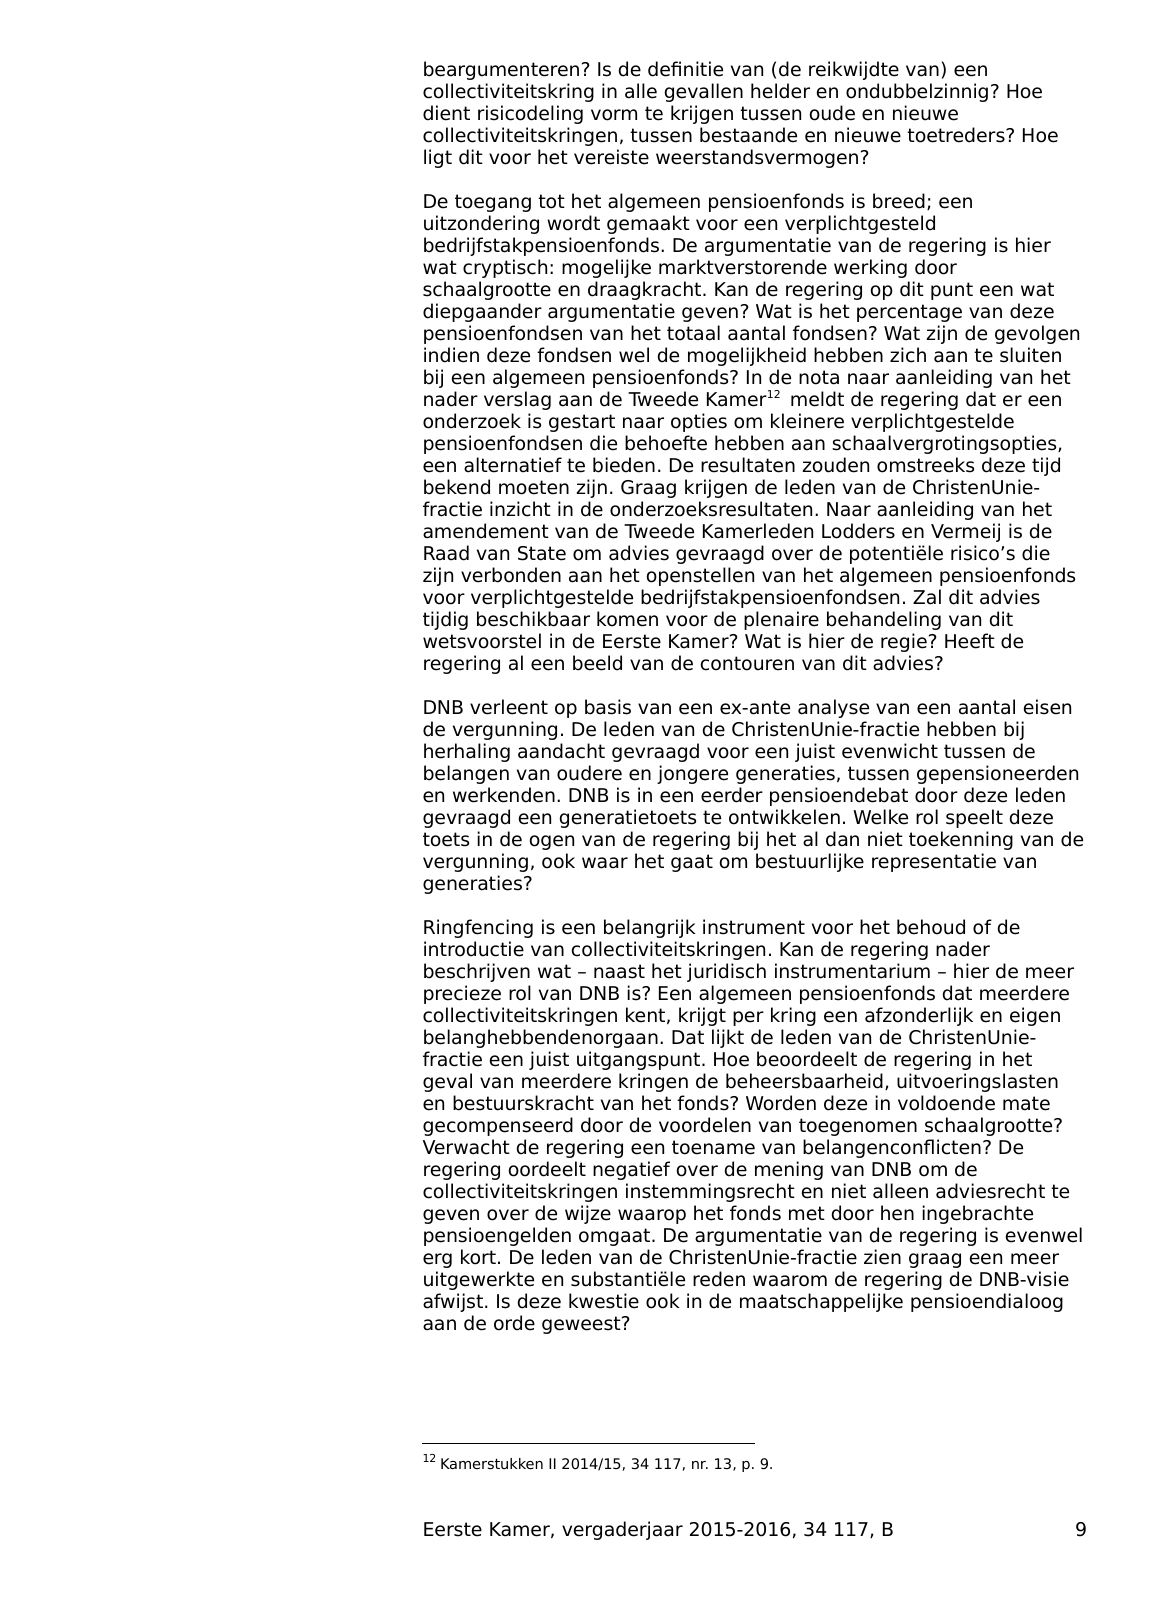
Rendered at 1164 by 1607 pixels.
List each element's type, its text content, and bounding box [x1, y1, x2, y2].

text beargumenteren? Is de definitie van (de reikwijdte van) een collectiviteitskring in alle gevallen helder en ondubbelzinnig? Hoe dient risicodeling vorm te krijgen tussen oude en nieuwe collectiviteitskringen, tussen bestaande en nieuwe toetreders? Hoe ligt dit voor het vereiste weerstandsvermogen? [422, 59, 1087, 169]
text DNB verleent op basis van een ex-ante analyse van een aantal eisen de vergunning. De leden van de ChristenUnie-fractie hebben bij herhaling aandacht gevraagd voor een juist evenwicht tussen de belangen van oudere en jongere generaties, tussen gepensioneerden en werkenden. DNB is in een eerder pensioendebat door deze leden gevraagd een generatietoets te ontwikkelen. Welke rol speelt deze toets in de ogen van de regering bij het al dan niet toekenning van de vergunning, ook waar het gaat om bestuurlijke representatie van generaties? [422, 697, 1087, 895]
text De toegang tot het algemeen pensioenfonds is breed; een uitzondering wordt gemaakt voor een verplichtgesteld bedrijfstakpensioenfonds. De argumentatie van de regering is hier wat cryptisch: mogelijke marktverstorende werking door schaalgrootte en draagkracht. Kan de regering op dit punt een wat diepgaander argumentatie geven? Wat is het percentage van deze pensioenfondsen van het totaal aantal fondsen? Wat zijn de gevolgen indien deze fondsen wel de mogelijkheid hebben zich aan te sluiten bij een algemeen pensioenfonds? In de nota naar aanleiding van het nader verslag aan de Tweede Kamer meldt de regering dat er een onderzoek is gestart naar opties om kleinere verplichtgestelde pensioenfondsen die behoefte hebben aan schaalvergrotingsopties, een alternatief te bieden. De resultaten zouden omstreeks deze tijd bekend moeten zijn. Graag krijgen de leden van de ChristenUnie-fractie inzicht in de onderzoeksresultaten. Naar aanleiding van het amendement van de Tweede Kamerleden Lodders en Vermeij is de Raad van State om advies gevraagd over de potentiële risico’s die zijn verbonden aan het openstellen van het algemeen pensioenfonds voor verplichtgestelde bedrijfstakpensioenfondsen. Zal dit advies tijdig beschikbaar komen voor de plenaire behandeling van dit wetsvoorstel in de Eerste Kamer? Wat is hier de regie? Heeft de regering al een beeld van de contouren van dit advies? [422, 191, 1087, 675]
text Kamerstukken II 2014/15, 34 117, nr. 13, p. 9. [422, 1452, 1087, 1474]
text Ringfencing is een belangrijk instrument voor het behoud of de introductie van collectiviteitskringen. Kan de regering nader beschrijven wat – naast het juridisch instrumentarium – hier de meer precieze rol van DNB is? Een algemeen pensioenfonds dat meerdere collectiviteitskringen kent, krijgt per kring een afzonderlijk en eigen belanghebbendenorgaan. Dat lijkt de leden van de ChristenUnie-fractie een juist uitgangspunt. Hoe beoordeelt de regering in het geval van meerdere kringen de beheersbaarheid, uitvoeringslasten en bestuurskracht van het fonds? Worden deze in voldoende mate gecompenseerd door de voordelen van toegenomen schaalgrootte? Verwacht de regering een toename van belangenconflicten? De regering oordeelt negatief over de mening van DNB om de collectiviteitskringen instemmingsrecht en niet alleen adviesrecht te geven over de wijze waarop het fonds met door hen ingebrachte pensioengelden omgaat. De argumentatie van de regering is evenwel erg kort. De leden van de ChristenUnie-fractie zien graag een meer uitgewerkte en substantiële reden waarom de regering de DNB-visie afwijst. Is deze kwestie ook in de maatschappelijke pensioendialoog aan de orde geweest? [422, 917, 1087, 1334]
